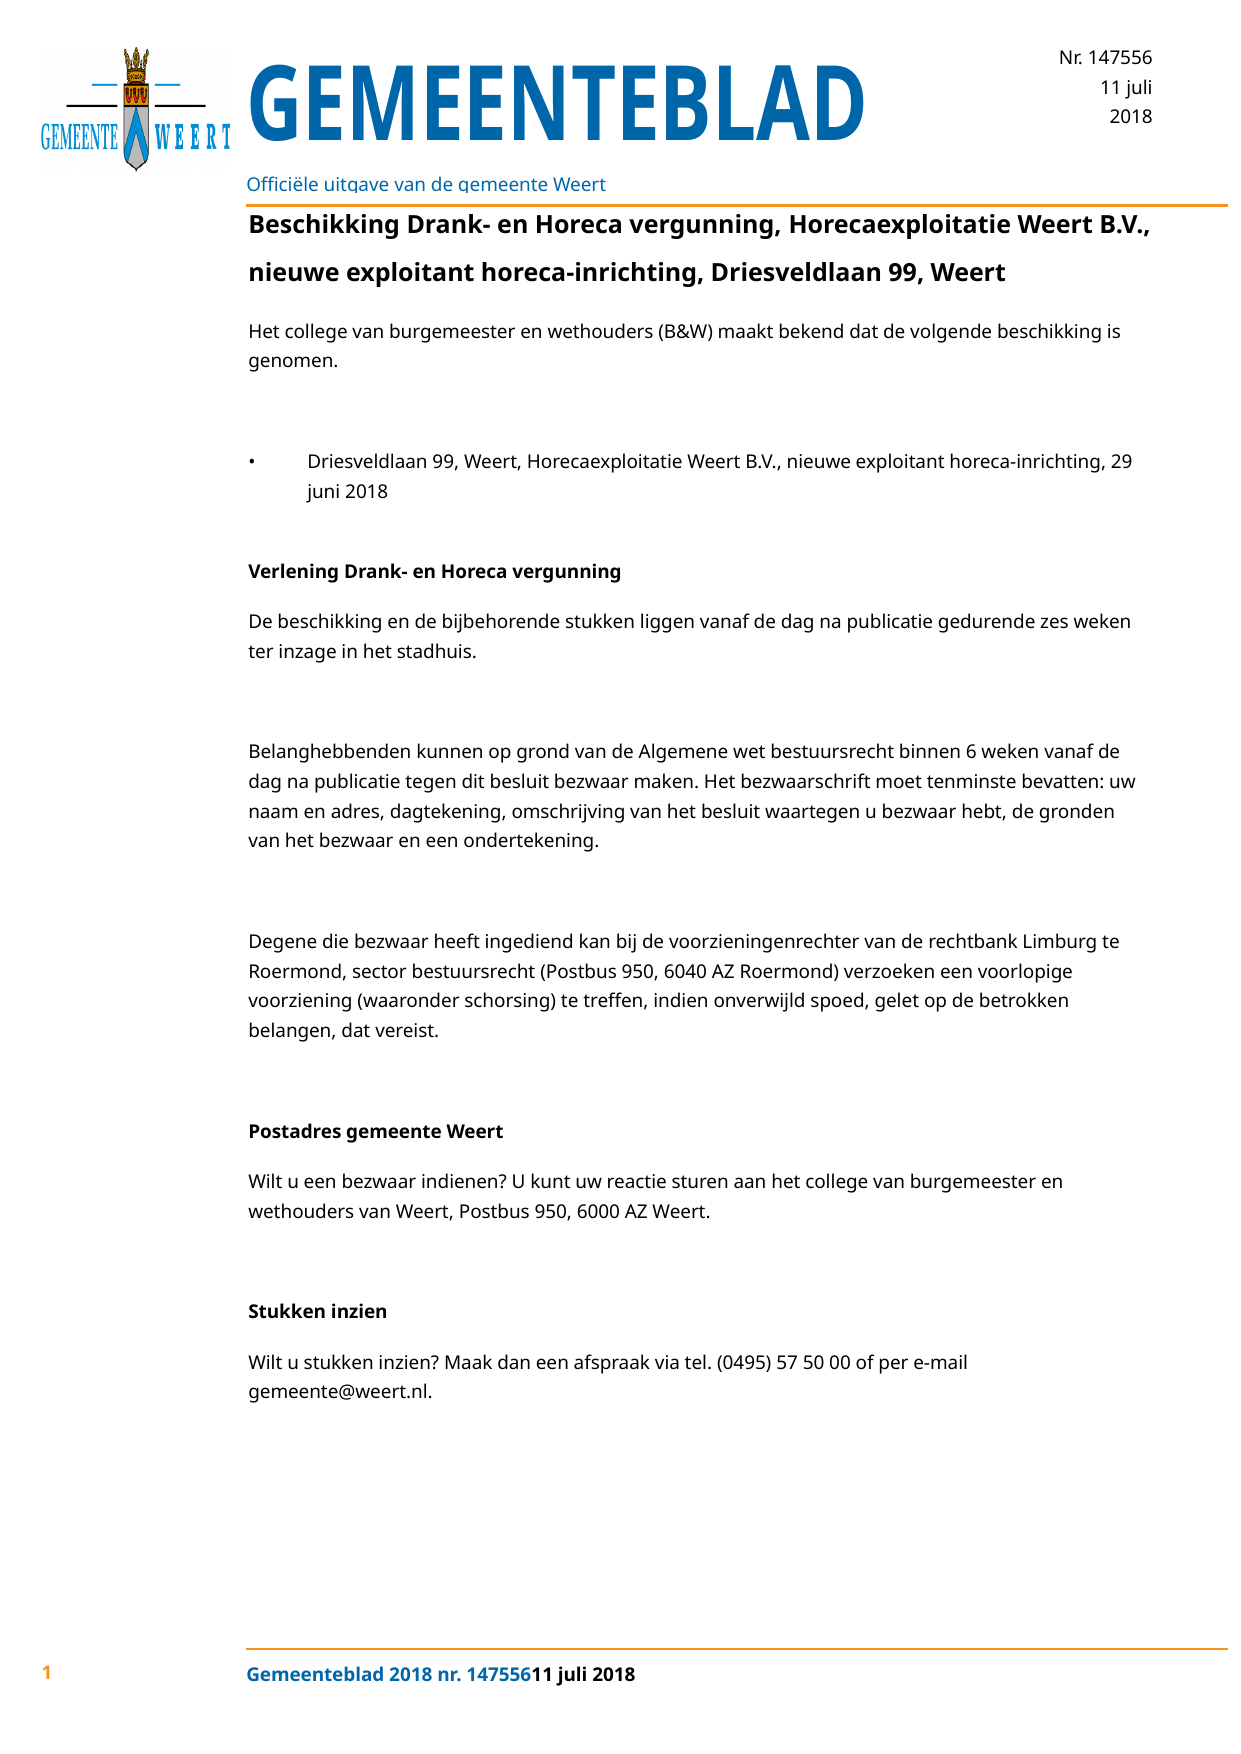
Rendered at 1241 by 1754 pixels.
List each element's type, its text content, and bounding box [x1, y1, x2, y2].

text De beschikking en de bijbehorende stukken liggen vanaf de dag na publicatie gedurende zes weken ter inzage in het stadhuis. [248, 608, 1152, 664]
text Het college van burgemeester en wethouders (B&W) maakt bekend dat de volgende beschikking is genomen. [248, 318, 1152, 373]
text Belanghebbenden kunnen op grond van de Algemene wet bestuursrecht binnen 6 weken vanaf de dag na publicatie tegen dit besluit bezwaar maken. Het bezwaarschrift moet tenminste bevatten: uw naam en adres, dagtekening, omschrijving van het besluit waartegen u bezwaar hebt, de gronden van het bezwaar en een ondertekening. [248, 739, 1152, 853]
text Verlening Drank- en Horeca vergunning [248, 558, 1152, 584]
picture [41, 47, 231, 172]
text Wilt u een bezwaar indienen? U kunt uw reactie sturen aan het college van burgemeester en wethouders van Weert, Postbus 950, 6000 AZ Weert. [248, 1168, 1152, 1224]
text Beschikking Drank- en Horeca vergunning, Horecaexploitatie Weert B.V., nieuwe exploitant horeca-inrichting, Driesveldlaan 99, Weert [248, 207, 1152, 288]
text Stukken inzien [248, 1299, 1152, 1324]
list Driesveldlaan 99, Weert, Horecaexploitatie Weert B.V., nieuwe exploitant horeca-inrichting, 29 juni 2018 [248, 448, 1152, 504]
text Postadres gemeente Weert [248, 1118, 1152, 1144]
text Wilt u stukken inzien? Maak dan een afspraak via tel. (0495) 57 50 00 of per e-mail gemeente@weert.nl. [248, 1349, 1152, 1404]
text Degene die bezwaar heeft ingediend kan bij de voorzieningenrechter van de rechtbank Limburg te Roermond, sector bestuursrecht (Postbus 950, 6040 AZ Roermond) verzoeken een voorlopige voorziening (waaronder schorsing) te treffen, indien onverwijld spoed, gelet op de betrokken belangen, dat vereist. [248, 928, 1152, 1043]
